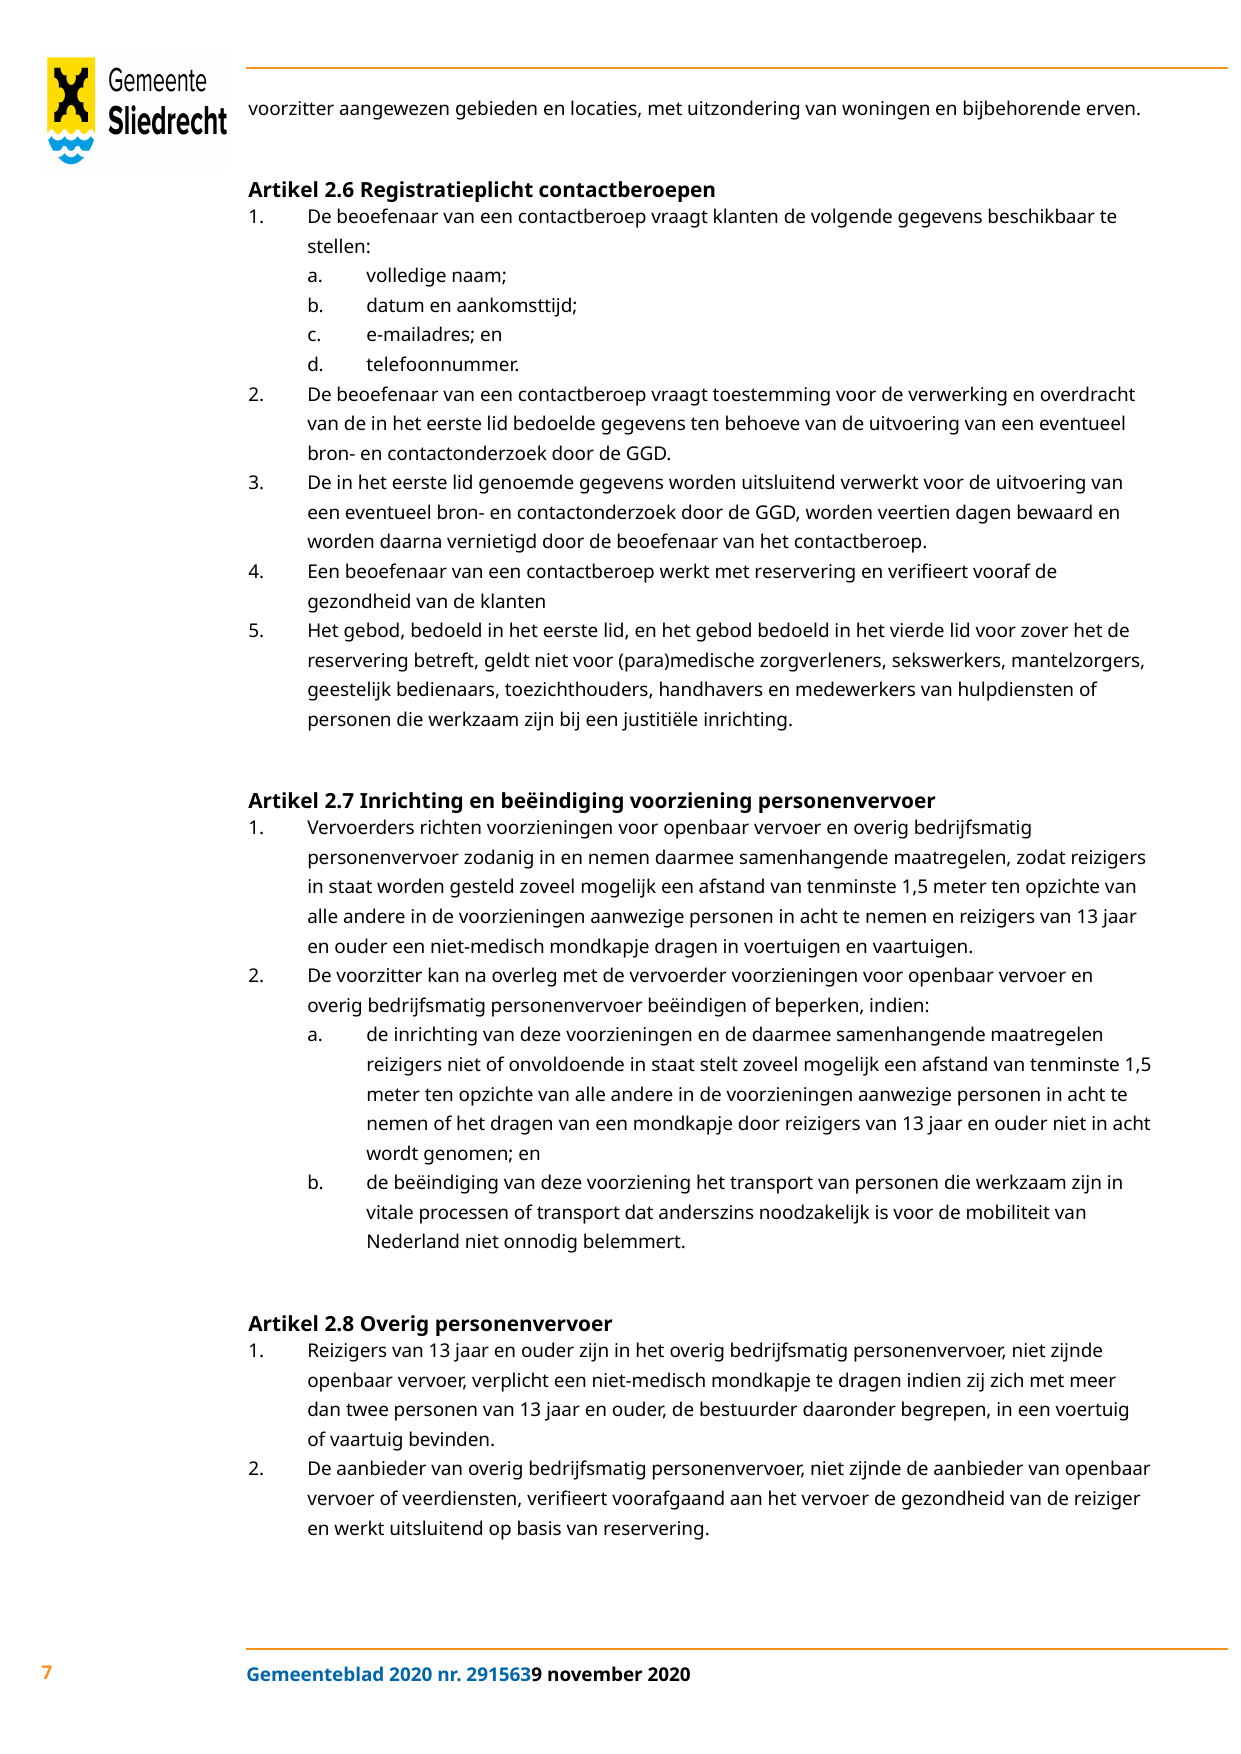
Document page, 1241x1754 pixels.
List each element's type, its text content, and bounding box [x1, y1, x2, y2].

list de beëindiging van deze voorziening het transport van personen die werkzaam zijn in vitale processen of transport dat anderszins noodzakelijk is voor de mobiliteit van Nederland niet onnodig belemmert. [307, 1169, 1152, 1254]
list Reizigers van 13 jaar en ouder zijn in het overig bedrijfsmatig personenvervoer, niet zijnde openbaar vervoer, verplicht een niet-medisch mondkapje te dragen indien zij zich met meer dan twee personen van 13 jaar en ouder, de bestuurder daaronder begrepen, in een voertuig of vaartuig bevinden. [248, 1337, 1152, 1452]
text Artikel 2.7 Inrichting en beëindiging voorziening personenvervoer [248, 786, 1152, 814]
list de inrichting van deze voorzieningen en de daarmee samenhangende maatregelen reizigers niet of onvoldoende in staat stelt zoveel mogelijk een afstand van tenminste 1,5 meter ten opzichte van alle andere in de voorzieningen aanwezige personen in acht te nemen of het dragen van een mondkapje door reizigers van 13 jaar en ouder niet in acht wordt genomen; en [307, 1022, 1152, 1166]
list Vervoerders richten voorzieningen voor openbaar vervoer en overig bedrijfsmatig personenvervoer zodanig in en nemen daarmee samenhangende maatregelen, zodat reizigers in staat worden gesteld zoveel mogelijk een afstand van tenminste 1,5 meter ten opzichte van alle andere in de voorzieningen aanwezige personen in acht te nemen en reizigers van 13 jaar en ouder een niet-medisch mondkapje dragen in voertuigen en vaartuigen. [248, 814, 1152, 959]
picture [41, 47, 231, 172]
text Artikel 2.8 Overig personenvervoer [248, 1309, 1152, 1337]
list De beoefenaar van een contactberoep vraagt toestemming voor de verwerking en overdracht van de in het eerste lid bedoelde gegevens ten behoeve van de uitvoering van een eventueel bron- en contactonderzoek door de GGD. [248, 381, 1152, 466]
list Een beoefenaar van een contactberoep werkt met reservering en verifieert vooraf de gezondheid van de klanten [248, 558, 1152, 613]
list Het gebod, bedoeld in het eerste lid, en het gebod bedoeld in het vierde lid voor zover het de reservering betreft, geldt niet voor (para)medische zorgverleners, sekswerkers, mantelzorgers, geestelijk bedienaars, toezichthouders, handhavers en medewerkers van hulpdiensten of personen die werkzaam zijn bij een justitiële inrichting. [248, 617, 1152, 732]
text voorzitter aangewezen gebieden en locaties, met uitzondering van woningen en bijbehorende erven. [248, 95, 1152, 121]
list datum en aankomsttijd; [307, 292, 1152, 318]
list telefoonnummer. [307, 351, 1152, 377]
list De aanbieder van overig bedrijfsmatig personenvervoer, niet zijnde de aanbieder van openbaar vervoer of veerdiensten, verifieert voorafgaand aan het vervoer de gezondheid van de reiziger en werkt uitsluitend op basis van reservering. [248, 1456, 1152, 1540]
list e-mailadres; en [307, 322, 1152, 347]
list De in het eerste lid genoemde gegevens worden uitsluitend verwerkt voor de uitvoering van een eventueel bron- en contactonderzoek door de GGD, worden veertien dagen bewaard en worden daarna vernietigd door de beoefenaar van het contactberoep. [248, 469, 1152, 554]
text Artikel 2.6 Registratieplicht contactberoepen [248, 175, 1152, 203]
list De beoefenaar van een contactberoep vraagt klanten de volgende gegevens beschikbaar te stellen: [248, 203, 1152, 258]
list volledige naam; [307, 262, 1152, 288]
list De voorzitter kan na overleg met de vervoerder voorzieningen voor openbaar vervoer en overig bedrijfsmatig personenvervoer beëindigen of beperken, indien: [248, 962, 1152, 1018]
